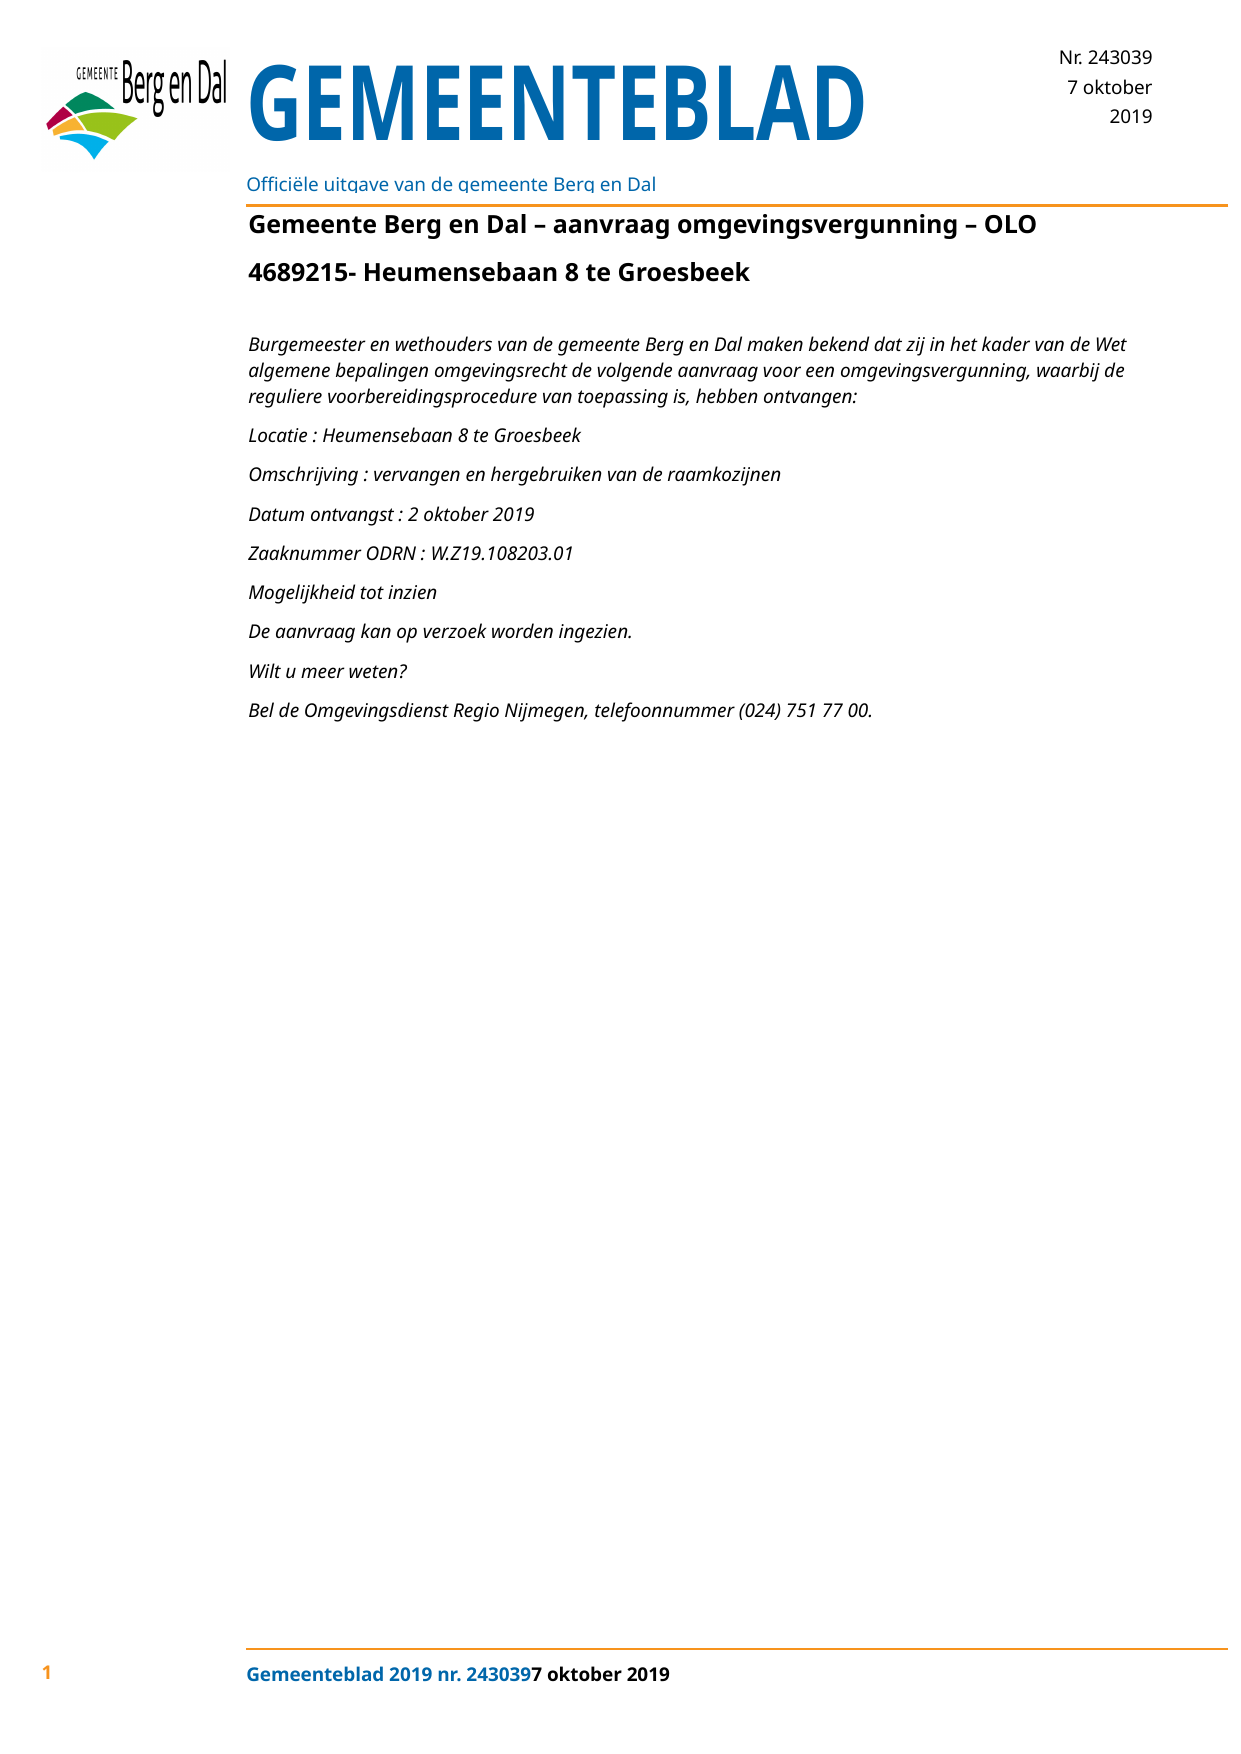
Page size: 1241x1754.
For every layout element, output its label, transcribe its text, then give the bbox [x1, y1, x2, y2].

picture [41, 47, 231, 172]
text De aanvraag kan op verzoek worden ingezien. [248, 618, 1152, 644]
text Wilt u meer weten? [248, 658, 1152, 683]
text Locatie : Heumensebaan 8 te Groesbeek [248, 422, 1152, 448]
text Zaaknummer ODRN : W.Z19.108203.01 [248, 540, 1152, 566]
text Gemeente Berg en Dal – aanvraag omgevingsvergunning – OLO 4689215- Heumensebaan 8 te Groesbeek [248, 207, 1152, 288]
text Burgemeester en wethouders van de gemeente Berg en Dal maken bekend dat zij in het kader van de Wet algemene bepalingen omgevingsrecht de volgende aanvraag voor een omgevingsvergunning, waarbij de reguliere voorbereidingsprocedure van toepassing is, hebben ontvangen: [248, 331, 1152, 409]
text Datum ontvangst : 2 oktober 2019 [248, 501, 1152, 526]
text Mogelijkheid tot inzien [248, 579, 1152, 605]
text Bel de Omgevingsdienst Regio Nijmegen, telefoonnummer (024) 751 77 00. [248, 697, 1152, 723]
text Omschrijving : vervangen en hergebruiken van de raamkozijnen [248, 461, 1152, 487]
